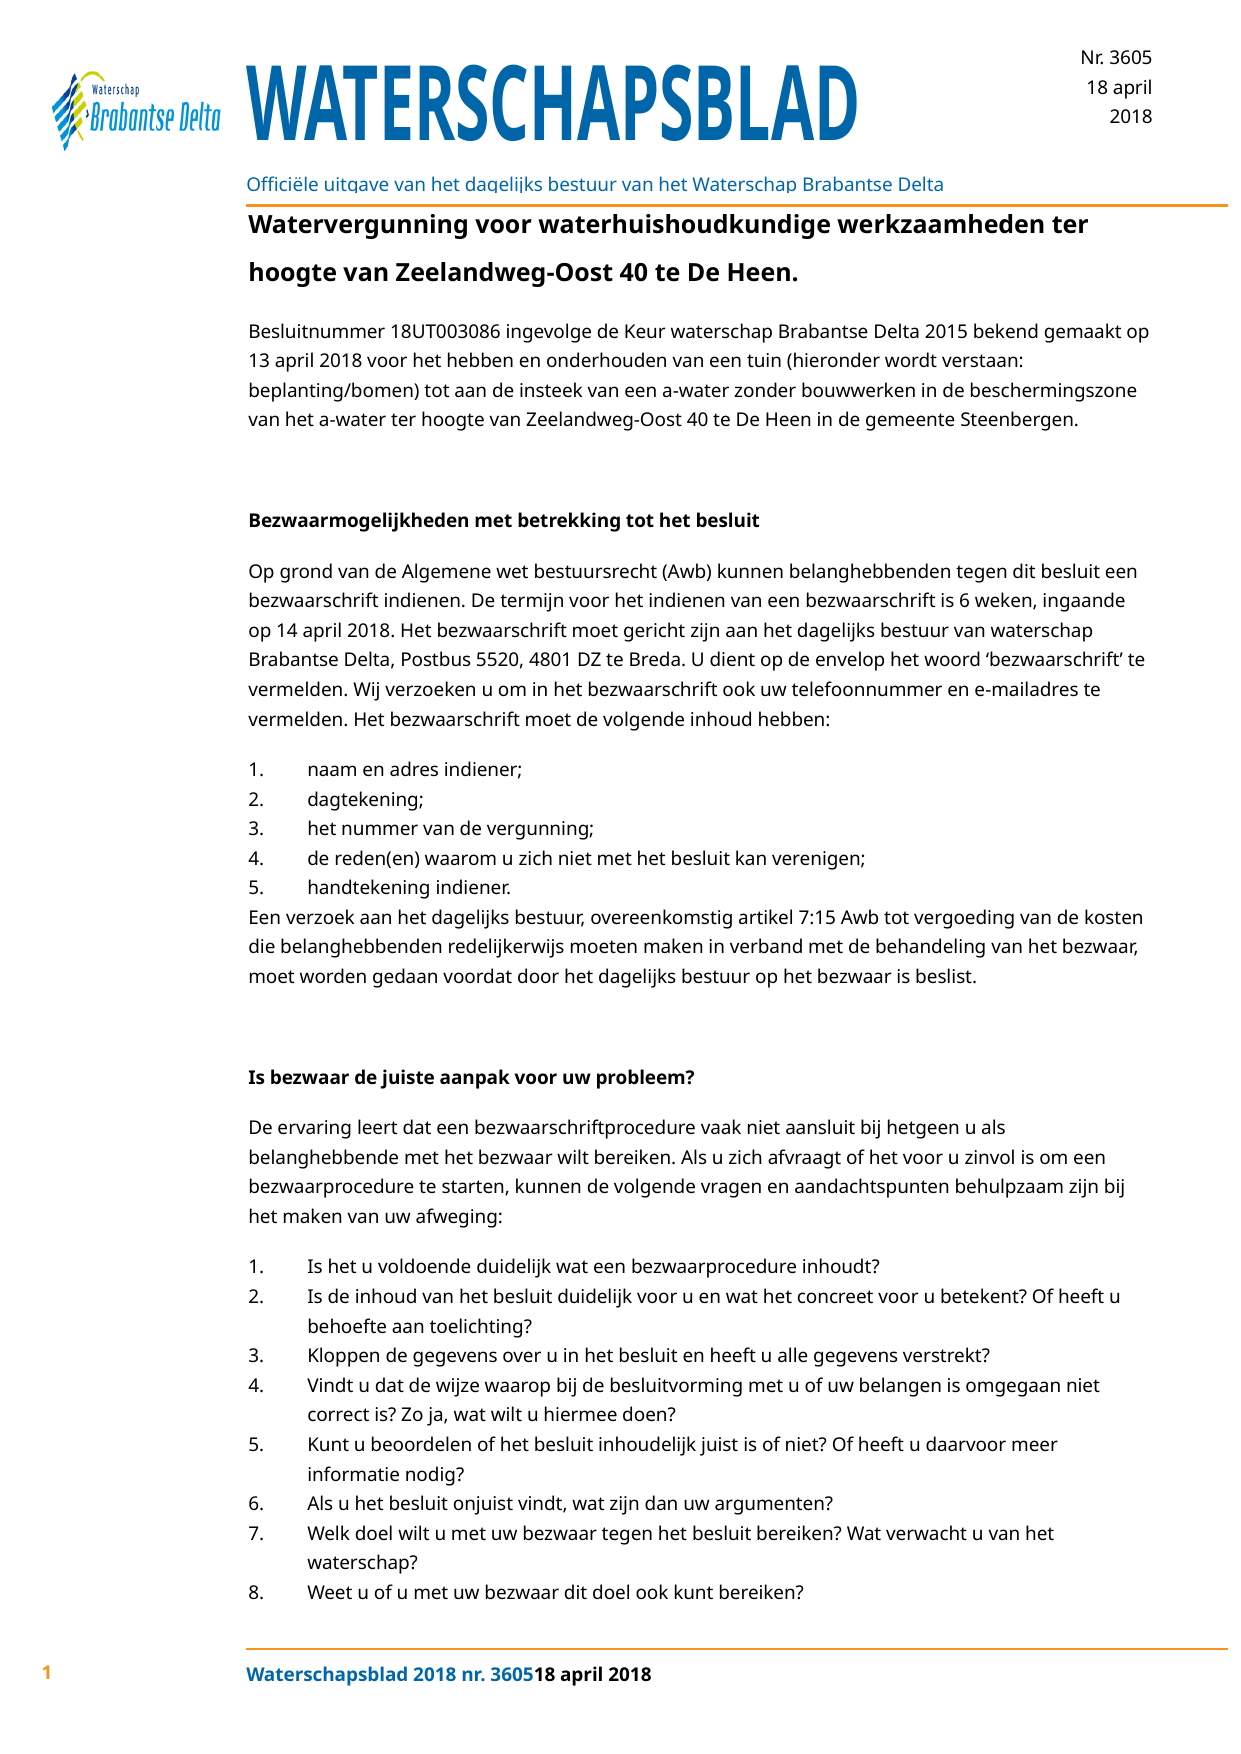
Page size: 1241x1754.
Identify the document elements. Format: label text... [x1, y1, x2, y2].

text Watervergunning voor waterhuishoudkundige werkzaamheden ter hoogte van Zeelandweg-Oost 40 te De Heen. [248, 207, 1152, 288]
list Weet u of u met uw bezwaar dit doel ook kunt bereiken? [248, 1579, 1152, 1605]
list naam en adres indiener; [248, 756, 1152, 782]
text Op grond van de Algemene wet bestuursrecht (Awb) kunnen belanghebbenden tegen dit besluit een bezwaarschrift indienen. De termijn voor het indienen van een bezwaarschrift is 6 weken, ingaande op 14 april 2018. Het bezwaarschrift moet gericht zijn aan het dagelijks bestuur van waterschap Brabantse Delta, Postbus 5520, 4801 DZ te Breda. U dient op de envelop het woord ‘bezwaarschrift’ te vermelden. Wij verzoeken u om in het bezwaarschrift ook uw telefoonnummer en e‑mailadres te vermelden. Het bezwaarschrift moet de volgende inhoud hebben: [248, 558, 1152, 732]
list Is de inhoud van het besluit duidelijk voor u en wat het concreet voor u betekent? Of heeft u behoefte aan toelichting? [248, 1283, 1152, 1339]
list Vindt u dat de wijze waarop bij de besluitvorming met u of uw belangen is omgegaan niet correct is? Zo ja, wat wilt u hiermee doen? [248, 1372, 1152, 1427]
text Bezwaarmogelijkheden met betrekking tot het besluit [248, 507, 1152, 533]
picture [41, 47, 231, 172]
list de reden(en) waarom u zich niet met het besluit kan verenigen; [248, 845, 1152, 871]
text Is bezwaar de juiste aanpak voor uw probleem? [248, 1064, 1152, 1090]
list het nummer van de vergunning; [248, 815, 1152, 841]
list Kloppen de gegevens over u in het besluit en heeft u alle gegevens verstrekt? [248, 1342, 1152, 1368]
list handtekening indiener. [248, 874, 1152, 900]
text De ervaring leert dat een bezwaarschriftprocedure vaak niet aansluit bij hetgeen u als belanghebbende met het bezwaar wilt bereiken. Als u zich afvraagt of het voor u zinvol is om een bezwaarprocedure te starten, kunnen de volgende vragen en aandachtspunten behulpzaam zijn bij het maken van uw afweging: [248, 1114, 1152, 1229]
list Als u het besluit onjuist vindt, wat zijn dan uw argumenten? [248, 1490, 1152, 1516]
list Welk doel wilt u met uw bezwaar tegen het besluit bereiken? Wat verwacht u van het waterschap? [248, 1520, 1152, 1575]
list Kunt u beoordelen of het besluit inhoudelijk juist is of niet? Of heeft u daarvoor meer informatie nodig? [248, 1431, 1152, 1487]
text Besluitnummer 18UT003086 ingevolge de Keur waterschap Brabantse Delta 2015 bekend gemaakt op 13 april 2018 voor het hebben en onderhouden van een tuin (hieronder wordt verstaan: beplanting/bomen) tot aan de insteek van een a-water zonder bouwwerken in de beschermingszone van het a-water ter hoogte van Zeelandweg-Oost 40 te De Heen in de gemeente Steenbergen. [248, 318, 1152, 432]
list dagtekening; [248, 786, 1152, 812]
text Een verzoek aan het dagelijks bestuur, overeenkomstig artikel 7:15 Awb tot vergoeding van de kosten die belanghebbenden redelijkerwijs moeten maken in verband met de behandeling van het bezwaar, moet worden gedaan voordat door het dagelijks bestuur op het bezwaar is beslist. [248, 904, 1152, 989]
list Is het u voldoende duidelijk wat een bezwaarprocedure inhoudt? [248, 1254, 1152, 1279]
